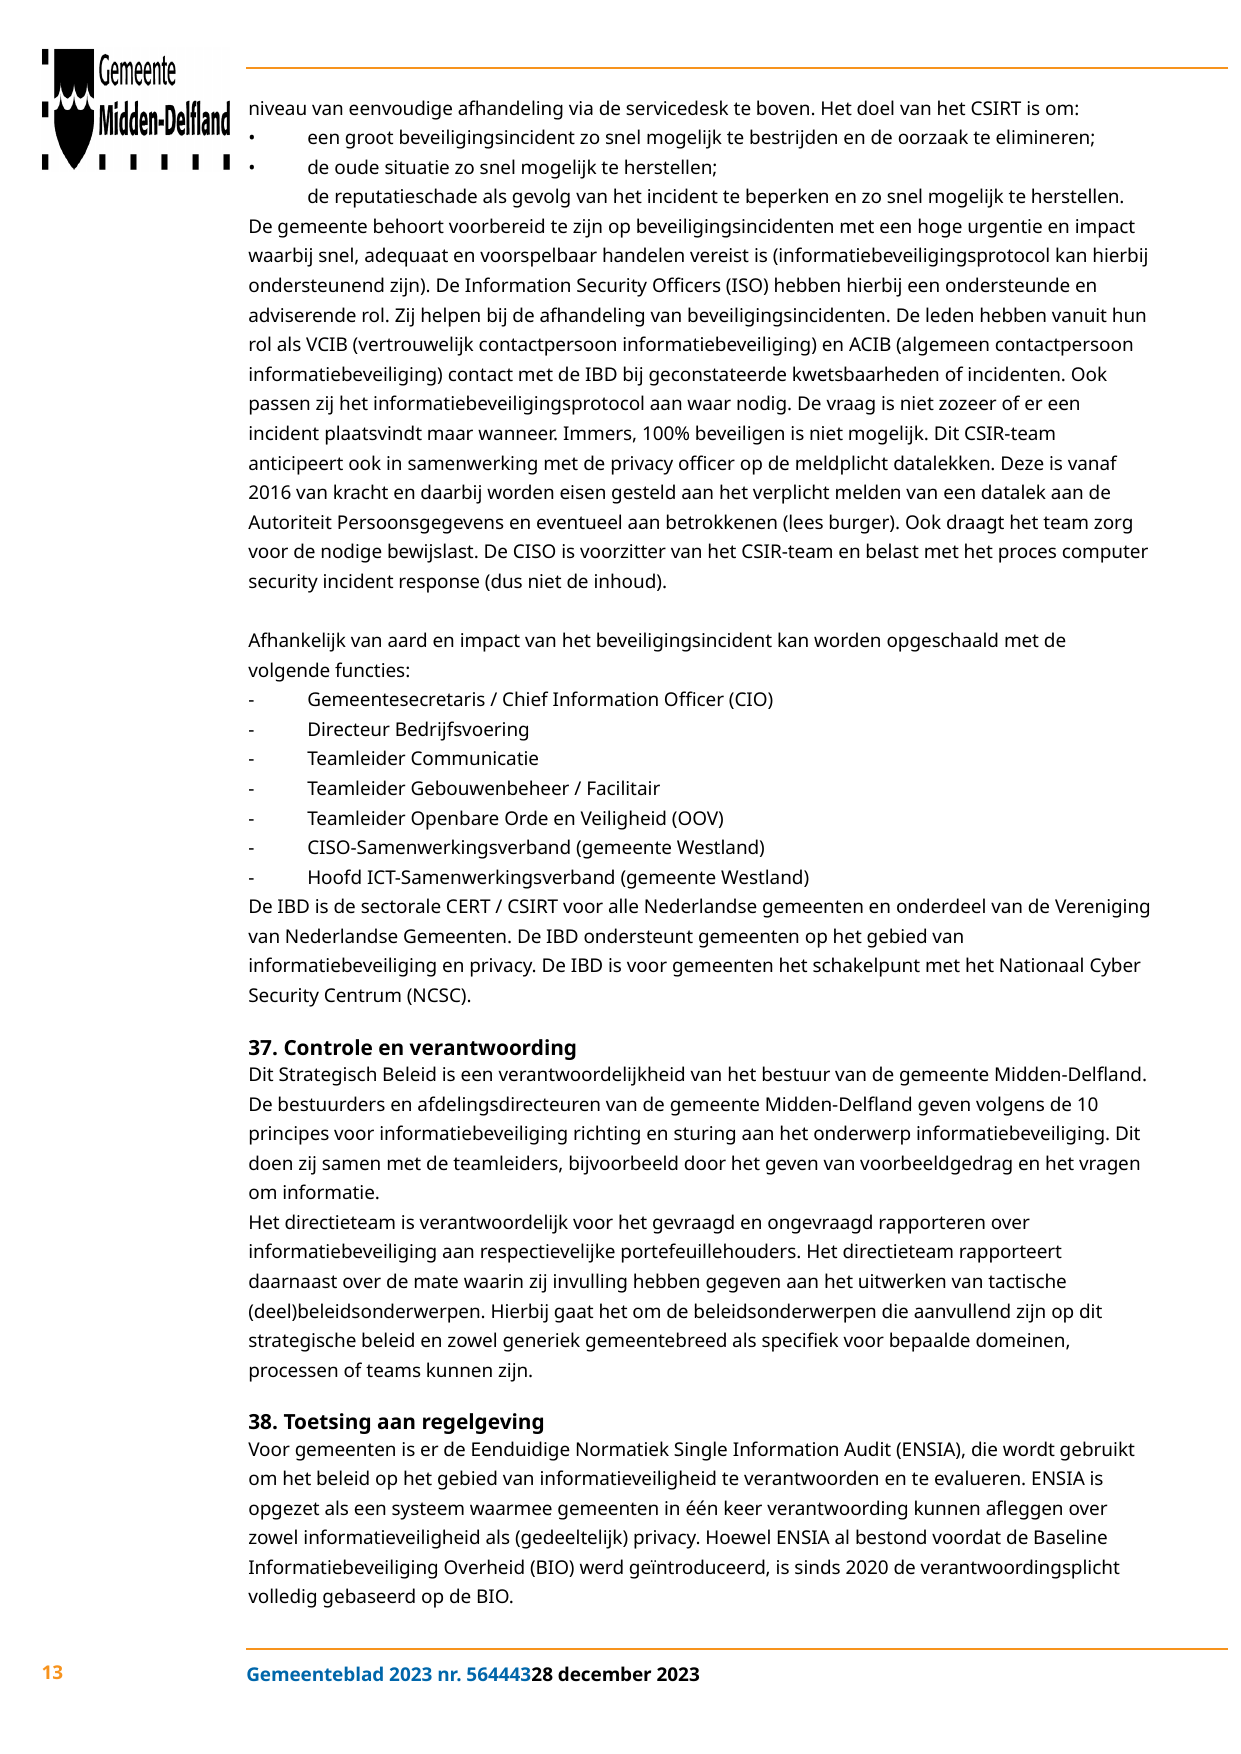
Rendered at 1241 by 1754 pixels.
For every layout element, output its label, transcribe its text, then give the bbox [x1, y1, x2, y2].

text De IBD is de sectorale CERT / CSIRT voor alle Nederlandse gemeenten en onderdeel van de Vereniging van Nederlandse Gemeenten. De IBD ondersteunt gemeenten op het gebied van informatiebeveiliging en privacy. De IBD is voor gemeenten het schakelpunt met het Nationaal Cyber Security Centrum (NCSC). [248, 893, 1152, 1008]
text Afhankelijk van aard en impact van het beveiligingsincident kan worden opgeschaald met de volgende functies: [248, 627, 1152, 683]
list Teamleider Gebouwenbeheer / Facilitair [248, 775, 1152, 801]
text Het directieteam is verantwoordelijk voor het gevraagd en ongevraagd rapporteren over informatiebeveiliging aan respectievelijke portefeuillehouders. Het directieteam rapporteert daarnaast over de mate waarin zij invulling hebben gegeven aan het uitwerken van tactische (deel)beleidsonderwerpen. Hierbij gaat het om de beleidsonderwerpen die aanvullend zijn op dit strategische beleid en zowel generiek gemeentebreed als specifiek voor bepaalde domeinen, processen of teams kunnen zijn. [248, 1209, 1152, 1383]
text De gemeente behoort voorbereid te zijn op beveiligingsincidenten met een hoge urgentie en impact waarbij snel, adequaat en voorspelbaar handelen vereist is (informatiebeveiligingsprotocol kan hierbij ondersteunend zijn). De Information Security Officers (ISO) hebben hierbij een ondersteunde en adviserende rol. Zij helpen bij de afhandeling van beveiligingsincidenten. De leden hebben vanuit hun rol als VCIB (vertrouwelijk contactpersoon informatiebeveiliging) en ACIB (algemeen contactpersoon informatiebeveiliging) contact met de IBD bij geconstateerde kwetsbaarheden of incidenten. Ook passen zij het informatiebeveiligingsprotocol aan waar nodig. De vraag is niet zozeer of er een incident plaatsvindt maar wanneer. Immers, 100% beveiligen is niet mogelijk. Dit CSIR-team anticipeert ook in samenwerking met de privacy officer op de meldplicht datalekken. Deze is vanaf 2016 van kracht en daarbij worden eisen gesteld aan het verplicht melden van een datalek aan de Autoriteit Persoonsgegevens en eventueel aan betrokkenen (lees burger). Ook draagt het team zorg voor de nodige bewijslast. De CISO is voorzitter van het CSIR-team en belast met het proces computer security incident response (dus niet de inhoud). [248, 213, 1152, 594]
text 37. Controle en verantwoording [248, 1033, 1152, 1061]
text Dit Strategisch Beleid is een verantwoordelijkheid van het bestuur van de gemeente Midden-Delfland. De bestuurders en afdelingsdirecteuren van de gemeente Midden-Delfland geven volgens de 10 principes voor informatiebeveiliging richting en sturing aan het onderwerp informatiebeveiliging. Dit doen zij samen met de teamleiders, bijvoorbeeld door het geven van voorbeeldgedrag en het vragen om informatie. [248, 1061, 1152, 1205]
list CISO-Samenwerkingsverband (gemeente Westland) [248, 834, 1152, 860]
text Voor gemeenten is er de Eenduidige Normatiek Single Information Audit (ENSIA), die wordt gebruikt om het beleid op het gebied van informatieveiligheid te verantwoorden en te evalueren. ENSIA is opgezet als een systeem waarmee gemeenten in één keer verantwoording kunnen afleggen over zowel informatieveiligheid als (gedeeltelijk) privacy. Hoewel ENSIA al bestond voordat de Baseline Informatiebeveiliging Overheid (BIO) werd geïntroduceerd, is sinds 2020 de verantwoordingsplicht volledig gebaseerd op de BIO. [248, 1436, 1152, 1609]
list een groot beveiligingsincident zo snel mogelijk te bestrijden en de oorzaak te elimineren; [248, 124, 1152, 150]
list Gemeentesecretaris / Chief Information Officer (CIO) [248, 686, 1152, 712]
list de oude situatie zo snel mogelijk te herstellen; [248, 154, 1152, 180]
picture [41, 47, 231, 172]
text niveau van eenvoudige afhandeling via de servicedesk te boven. Het doel van het CSIRT is om: [248, 95, 1152, 121]
list Directeur Bedrijfsvoering [248, 716, 1152, 742]
list Hoofd ICT-Samenwerkingsverband (gemeente Westland) [248, 864, 1152, 890]
list Teamleider Communicatie [248, 746, 1152, 771]
text 38. Toetsing aan regelgeving [248, 1407, 1152, 1436]
list de reputatieschade als gevolg van het incident te beperken en zo snel mogelijk te herstellen. [248, 183, 1152, 209]
list Teamleider Openbare Orde en Veiligheid (OOV) [248, 805, 1152, 831]
